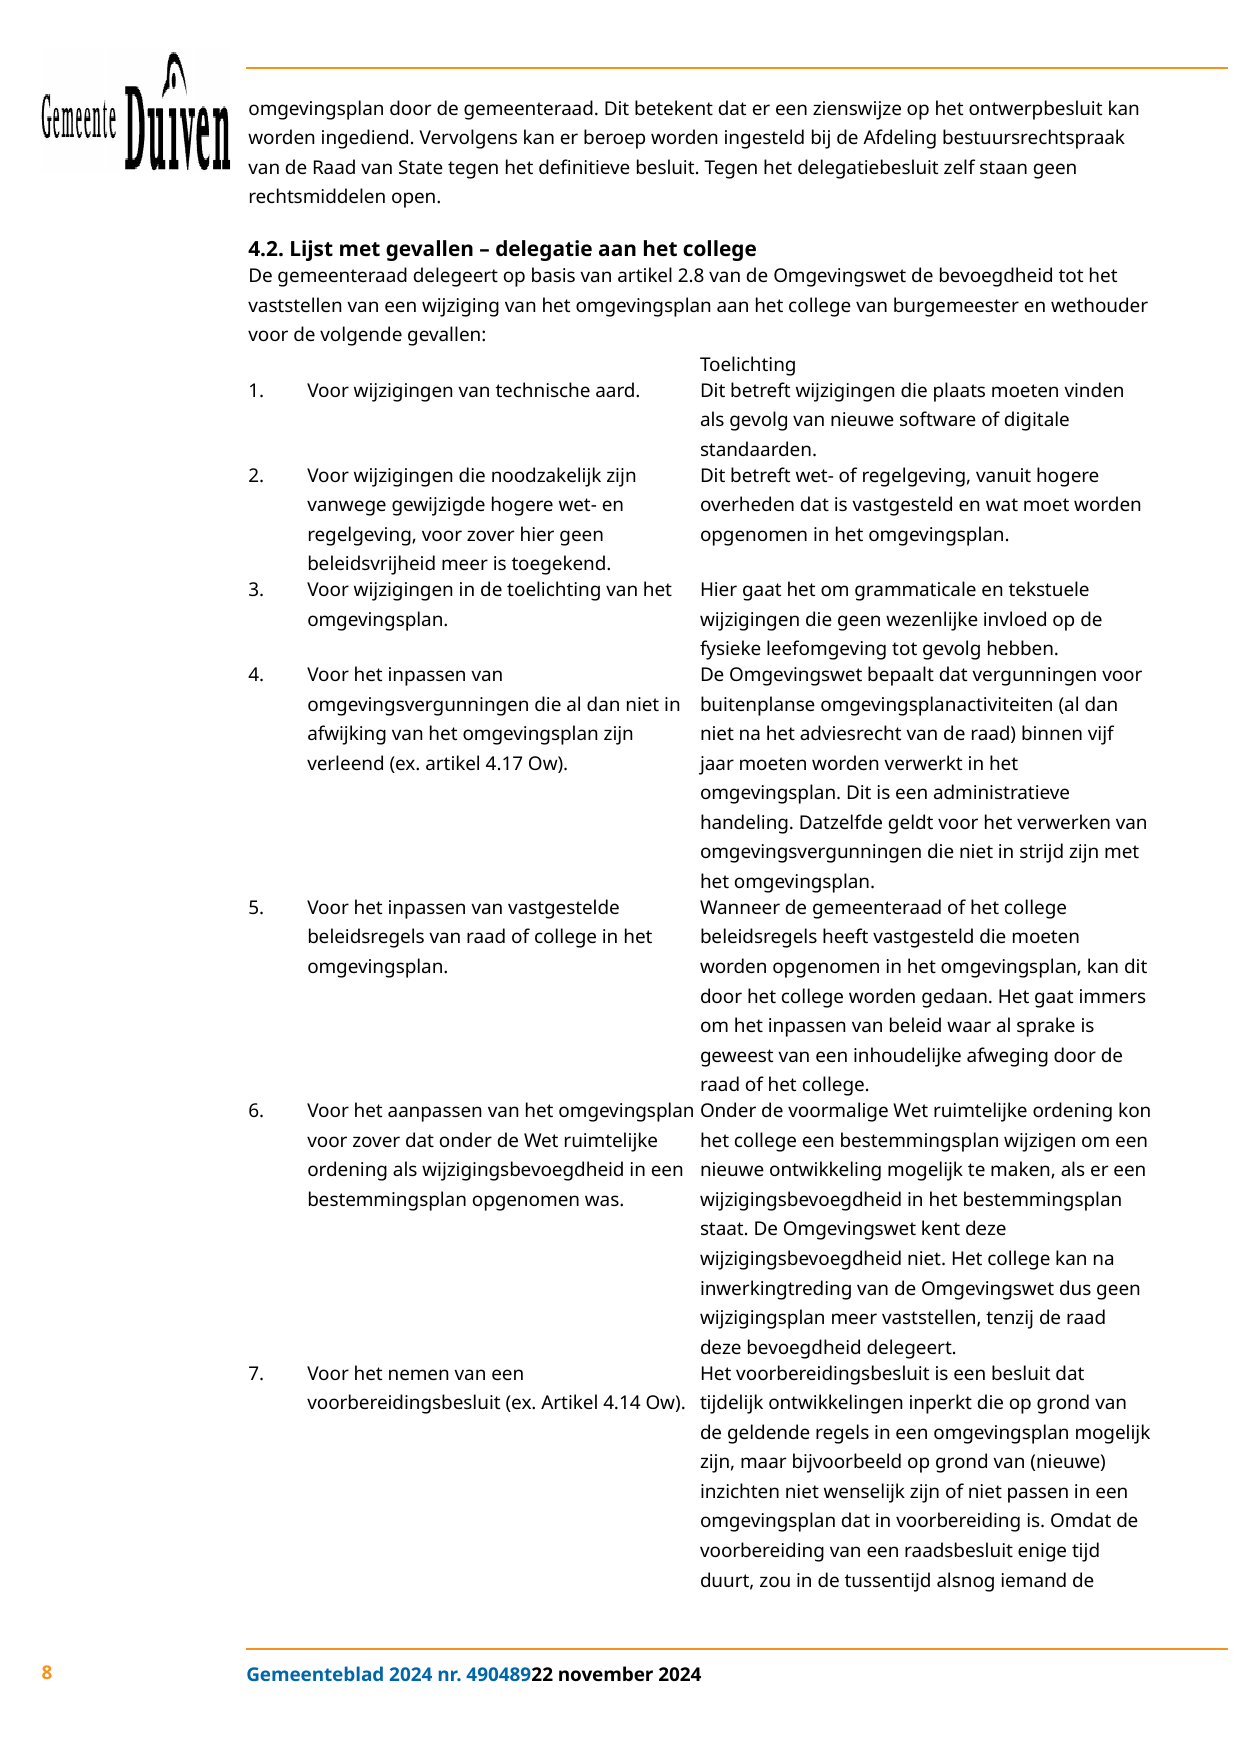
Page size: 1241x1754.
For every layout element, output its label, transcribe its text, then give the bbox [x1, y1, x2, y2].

table_cell Voor wijzigingen die noodzakelijk zijn vanwege gewijzigde hogere wet- en regelgeving, voor zover hier geen beleidsvrijheid meer is toegekend. [248, 462, 700, 576]
table_cell Wanneer de gemeenteraad of het college beleidsregels heeft vastgesteld die moeten worden opgenomen in het omgevingsplan, kan dit door het college worden gedaan. Het gaat immers om het inpassen van beleid waar al sprake is geweest van een inhoudelijke afweging door de raad of het college. [700, 894, 1152, 1097]
table_header [248, 351, 700, 377]
text De gemeenteraad delegeert op basis van artikel 2.8 van de Omgevingswet de bevoegdheid tot het vaststellen van een wijziging van het omgevingsplan aan het college van burgemeester en wethouder voor de volgende gevallen: [248, 262, 1152, 347]
table_cell Voor het inpassen van omgevingsvergunningen die al dan niet in afwijking van het omgevingsplan zijn verleend (ex. artikel 4.17 Ow). [248, 661, 700, 894]
table_cell Voor wijzigingen van technische aard. [248, 377, 700, 462]
table_header Toelichting [700, 351, 1152, 377]
text omgevingsplan door de gemeenteraad. Dit betekent dat er een zienswijze op het ontwerpbesluit kan worden ingediend. Vervolgens kan er beroep worden ingesteld bij de Afdeling bestuursrechtspraak van de Raad van State tegen het definitieve besluit. Tegen het delegatiebesluit zelf staan geen rechtsmiddelen open. [248, 95, 1152, 209]
table_cell Dit betreft wet- of regelgeving, vanuit hogere overheden dat is vastgesteld en wat moet worden opgenomen in het omgevingsplan. [700, 462, 1152, 576]
table_cell Hier gaat het om grammaticale en tekstuele wijzigingen die geen wezenlijke invloed op de fysieke leefomgeving tot gevolg hebben. [700, 576, 1152, 661]
table_cell Voor het inpassen van vastgestelde beleidsregels van raad of college in het omgevingsplan. [248, 894, 700, 1097]
table_cell De Omgevingswet bepaalt dat vergunningen voor buitenplanse omgevingsplanactiviteiten (al dan niet na het adviesrecht van de raad) binnen vijf jaar moeten worden verwerkt in het omgevingsplan. Dit is een administratieve handeling. Datzelfde geldt voor het verwerken van omgevingsvergunningen die niet in strijd zijn met het omgevingsplan. [700, 661, 1152, 894]
table_cell Dit betreft wijzigingen die plaats moeten vinden als gevolg van nieuwe software of digitale standaarden. [700, 377, 1152, 462]
picture [41, 47, 231, 172]
table_cell Onder de voormalige Wet ruimtelijke ordening kon het college een bestemmingsplan wijzigen om een nieuwe ontwikkeling mogelijk te maken, als er een wijzigingsbevoegdheid in het bestemmingsplan staat. De Omgevingswet kent deze wijzigingsbevoegdheid niet. Het college kan na inwerkingtreding van de Omgevingswet dus geen wijzigingsplan meer vaststellen, tenzij de raad deze bevoegdheid delegeert. [700, 1097, 1152, 1360]
table_cell Voor het aanpassen van het omgevingsplan voor zover dat onder de Wet ruimtelijke ordening als wijzigingsbevoegdheid in een bestemmingsplan opgenomen was. [248, 1097, 700, 1360]
text 4.2. Lijst met gevallen – delegatie aan het college [248, 234, 1152, 262]
table_cell Voor het nemen van een voorbereidingsbesluit (ex. Artikel 4.14 Ow). [248, 1360, 700, 1592]
table_cell Het voorbereidingsbesluit is een besluit dat tijdelijk ontwikkelingen inperkt die op grond van de geldende regels in een omgevingsplan mogelijk zijn, maar bijvoorbeeld op grond van (nieuwe) inzichten niet wenselijk zijn of niet passen in een omgevingsplan dat in voorbereiding is. Omdat de voorbereiding van een raadsbesluit enige tijd duurt, zou in de tussentijd alsnog iemand de [700, 1360, 1152, 1592]
table_cell Voor wijzigingen in de toelichting van het omgevingsplan. [248, 576, 700, 661]
